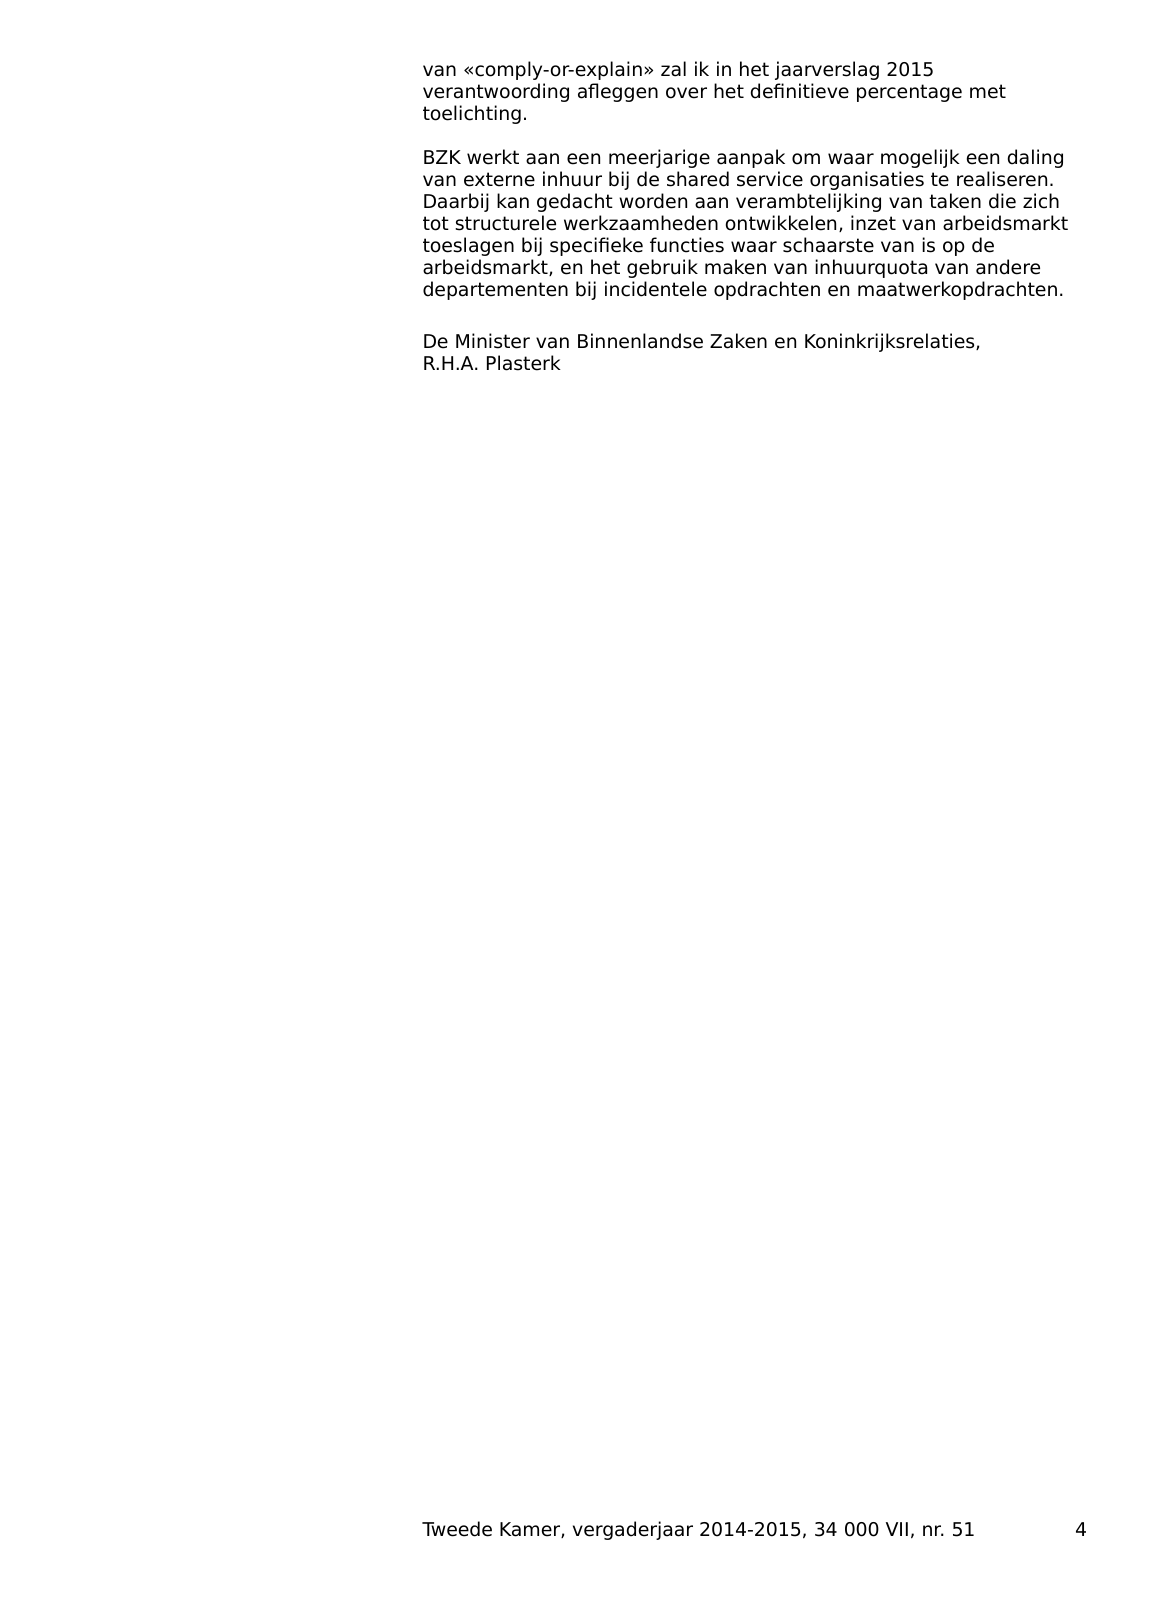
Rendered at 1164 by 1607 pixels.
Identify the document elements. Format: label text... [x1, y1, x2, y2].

text BZK werkt aan een meerjarige aanpak om waar mogelijk een daling van externe inhuur bij de shared service organisaties te realiseren. Daarbij kan gedacht worden aan verambtelijking van taken die zich tot structurele werkzaamheden ontwikkelen, inzet van arbeidsmarkt toeslagen bij specifieke functies waar schaarste van is op de arbeidsmarkt, en het gebruik maken van inhuurquota van andere departementen bij incidentele opdrachten en maatwerkopdrachten. [422, 147, 1087, 301]
text De Minister van Binnenlandse Zaken en Koninkrijksrelaties, R.H.A. Plasterk [422, 331, 1087, 375]
text van «comply-or-explain» zal ik in het jaarverslag 2015 verantwoording afleggen over het definitieve percentage met toelichting. [422, 59, 1087, 125]
